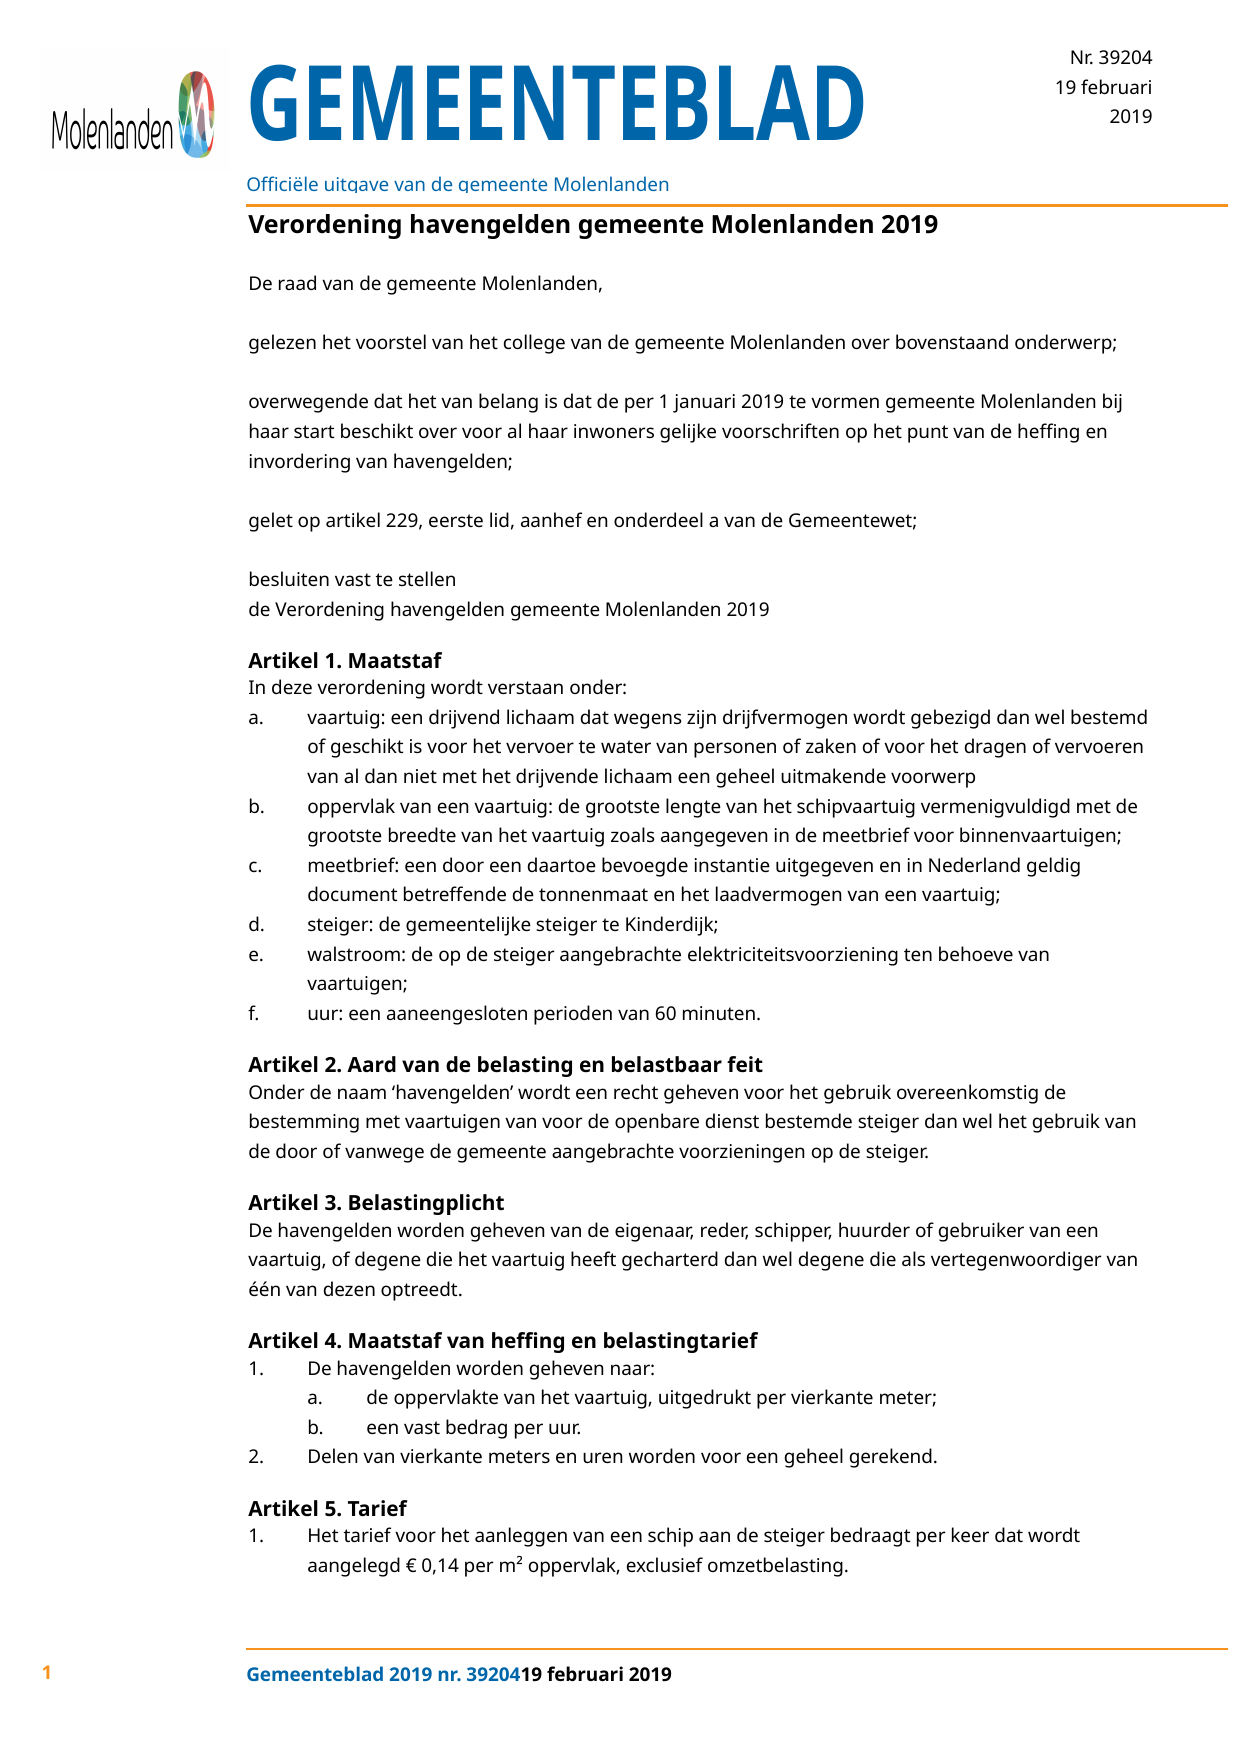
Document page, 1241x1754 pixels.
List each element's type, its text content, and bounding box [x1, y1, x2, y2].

text Onder de naam ‘havengelden’ wordt een recht geheven voor het gebruik overeenkomstig de bestemming met vaartuigen van voor de openbare dienst bestemde steiger dan wel het gebruik van de door of vanwege de gemeente aangebrachte voorzieningen op de steiger. [248, 1079, 1152, 1164]
text gelezen het voorstel van het college van de gemeente Molenlanden over bovenstaand onderwerp; [248, 329, 1152, 355]
list Het tarief voor het aanleggen van een schip aan de steiger bedraagt per keer dat wordt aangelegd € 0,14 per m² oppervlak, exclusief omzetbelasting. [248, 1522, 1152, 1578]
list steiger: de gemeentelijke steiger te Kinderdijk; [248, 911, 1152, 937]
text de Verordening havengelden gemeente Molenlanden 2019 [248, 596, 1152, 621]
text Verordening havengelden gemeente Molenlanden 2019 [248, 207, 1152, 241]
list de oppervlakte van het vaartuig, uitgedrukt per vierkante meter; [307, 1384, 1152, 1410]
text Artikel 1. Maatstaf [248, 646, 1152, 674]
text gelet op artikel 229, eerste lid, aanhef en onderdeel a van de Gemeentewet; [248, 507, 1152, 533]
text Artikel 2. Aard van de belasting en belastbaar feit [248, 1050, 1152, 1079]
text In deze verordening wordt verstaan onder: [248, 674, 1152, 700]
list meetbrief: een door een daartoe bevoegde instantie uitgegeven en in Nederland geldig document betreffende de tonnenmaat en het laadvermogen van een vaartuig; [248, 852, 1152, 907]
list uur: een aaneengesloten perioden van 60 minuten. [248, 1000, 1152, 1026]
list De havengelden worden geheven naar: [248, 1355, 1152, 1381]
text Artikel 4. Maatstaf van heffing en belastingtarief [248, 1326, 1152, 1355]
picture [41, 47, 231, 172]
list oppervlak van een vaartuig: de grootste lengte van het schipvaartuig vermenigvuldigd met de grootste breedte van het vaartuig zoals aangegeven in de meetbrief voor binnenvaartuigen; [248, 793, 1152, 848]
text De havengelden worden geheven van de eigenaar, reder, schipper, huurder of gebruiker van een vaartuig, of degene die het vaartuig heeft gecharterd dan wel degene die als vertegenwoordiger van één van dezen optreedt. [248, 1217, 1152, 1302]
text besluiten vast te stellen [248, 566, 1152, 592]
text Artikel 5. Tarief [248, 1494, 1152, 1522]
list Delen van vierkante meters en uren worden voor een geheel gerekend. [248, 1444, 1152, 1469]
list vaartuig: een drijvend lichaam dat wegens zijn drijfvermogen wordt gebezigd dan wel bestemd of geschikt is voor het vervoer te water van personen of zaken of voor het dragen of vervoeren van al dan niet met het drijvende lichaam een geheel uitmakende voorwerp [248, 704, 1152, 789]
list een vast bedrag per uur. [307, 1414, 1152, 1440]
list walstroom: de op de steiger aangebrachte elektriciteitsvoorziening ten behoeve van vaartuigen; [248, 941, 1152, 996]
text overwegende dat het van belang is dat de per 1 januari 2019 te vormen gemeente Molenlanden bij haar start beschikt over voor al haar inwoners gelijke voorschriften op het punt van de heffing en invordering van havengelden; [248, 389, 1152, 473]
text Artikel 3. Belastingplicht [248, 1188, 1152, 1217]
text De raad van de gemeente Molenlanden, [248, 270, 1152, 296]
